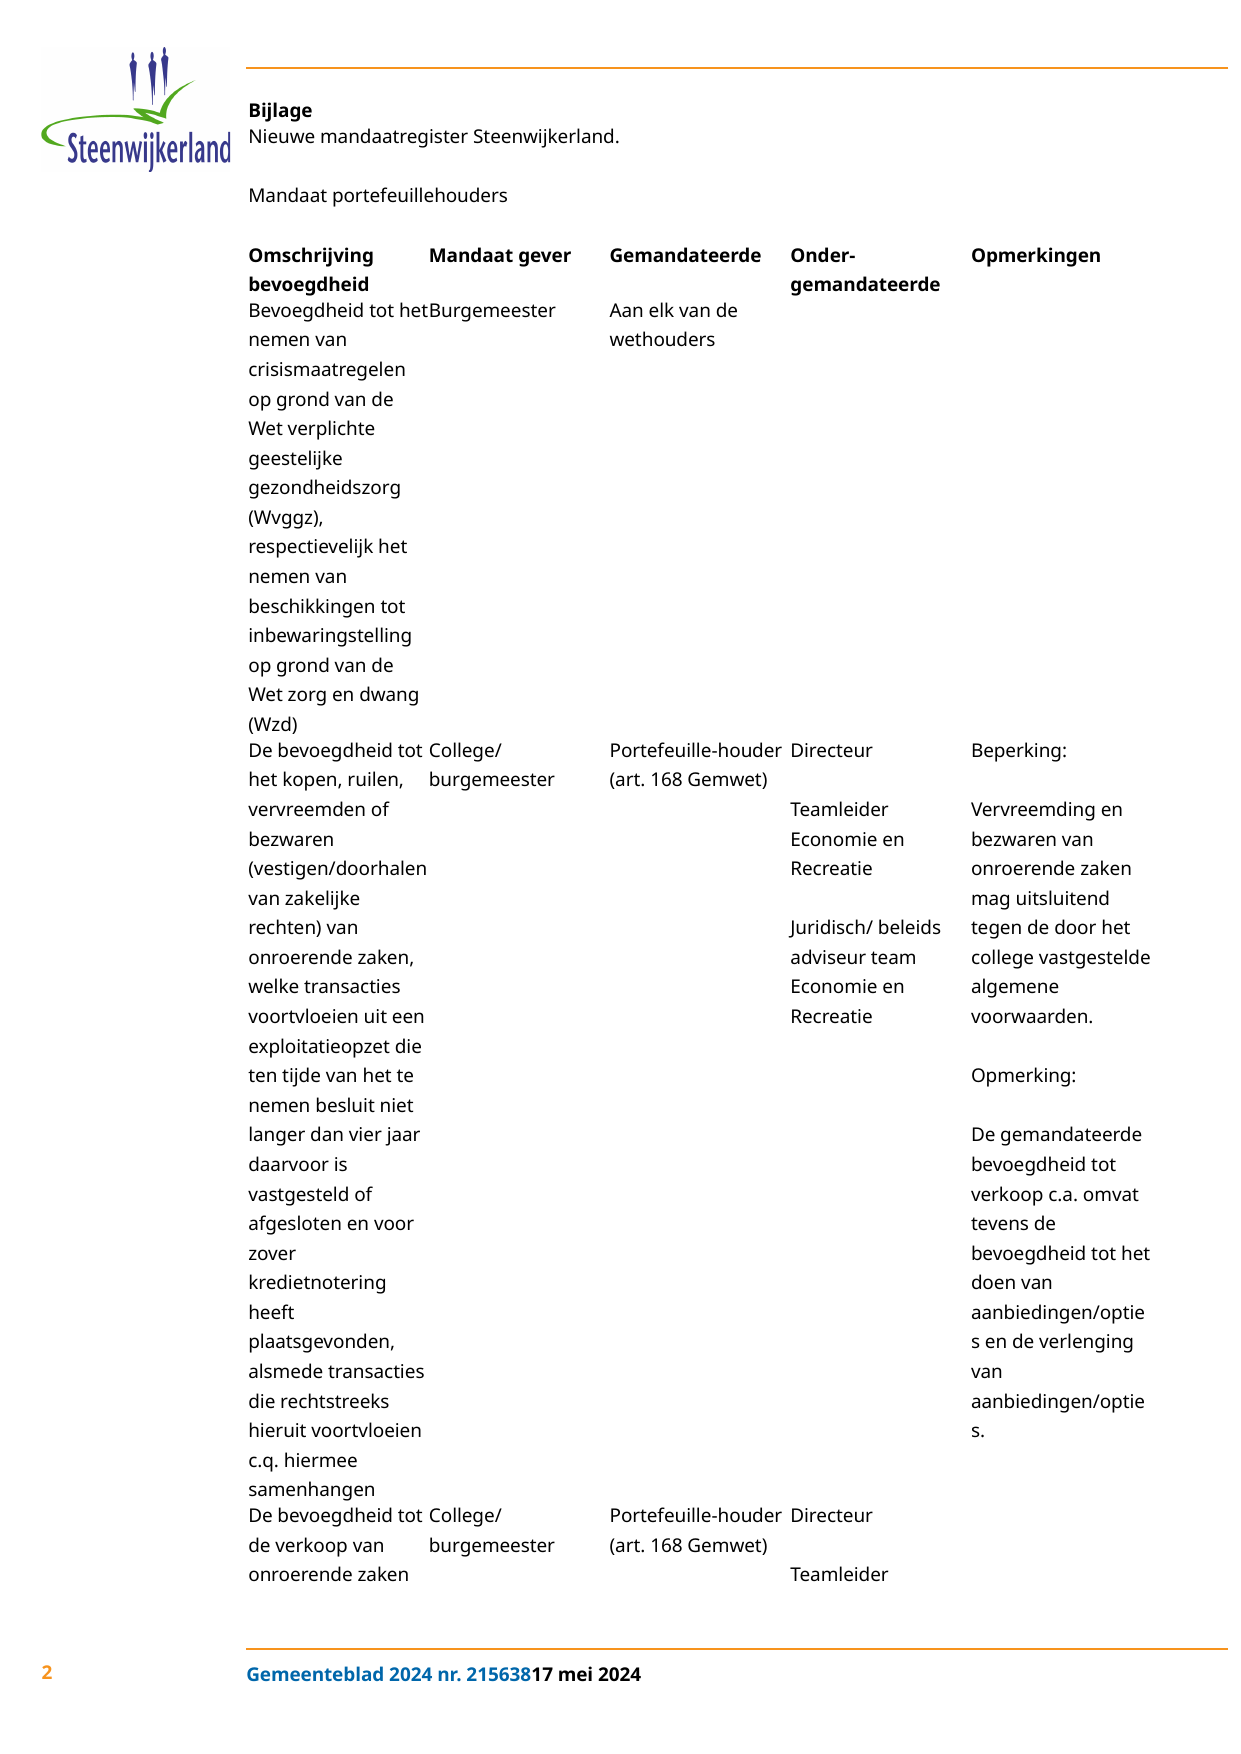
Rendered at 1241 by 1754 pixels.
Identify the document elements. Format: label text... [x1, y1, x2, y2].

text Nieuwe mandaatregister Steenwijkerland. [248, 123, 1152, 149]
table_cell [790, 297, 971, 737]
text Bijlage [248, 95, 1152, 123]
table_cell Portefeuille-houder (art. 168 Gemwet) [609, 1502, 790, 1587]
table_header Onder-gemandateerde [790, 242, 971, 297]
table_cell Aan elk van de wethouders [609, 297, 790, 737]
table_header Omschrijving bevoegdheid [248, 242, 429, 297]
table_header Opmerkingen [971, 242, 1152, 297]
table_cell Portefeuille-houder (art. 168 Gemwet) [609, 737, 790, 1502]
table_cell Bevoegdheid tot het nemen van crisismaatregelen op grond van de Wet verplichte geestelijke gezondheidszorg (Wvggz), respectievelijk het nemen van beschikkingen tot inbewaringstelling op grond van de Wet zorg en dwang (Wzd) [248, 297, 429, 737]
text Mandaat portefeuillehouders [248, 182, 1152, 208]
table_header Mandaat gever [429, 242, 609, 297]
table_cell De bevoegdheid tot de verkoop van onroerende zaken [248, 1502, 429, 1587]
table_cell College/ burgemeester [429, 1502, 609, 1587]
table_cell Burgemeester [429, 297, 609, 737]
table_cell Directeur Teamleider Economie en Recreatie Juridisch/ beleids adviseur team Economie en Recreatie [790, 737, 971, 1502]
table_cell De bevoegdheid tot het kopen, ruilen, vervreemden of bezwaren (vestigen/doorhalen van zakelijke rechten) van onroerende zaken, welke transacties voortvloeien uit een exploitatieopzet die ten tijde van het te nemen besluit niet langer dan vier jaar daarvoor is vastgesteld of afgesloten en voor zover kredietnotering heeft plaatsgevonden, alsmede transacties die rechtstreeks hieruit voortvloeien c.q. hiermee samenhangen [248, 737, 429, 1502]
table_cell [971, 1502, 1152, 1587]
table_cell Directeur Teamleider [790, 1502, 971, 1587]
table_cell College/ burgemeester [429, 737, 609, 1502]
table_cell [971, 297, 1152, 737]
table_cell Beperking: Vervreemding en bezwaren van onroerende zaken mag uitsluitend tegen de door het college vastgestelde algemene voorwaarden. Opmerking: De gemandateerde bevoegdheid tot verkoop c.a. omvat tevens de bevoegdheid tot het doen van aanbiedingen/opties en de verlenging van aanbiedingen/opties. [971, 737, 1152, 1502]
table_header Gemandateerde [609, 242, 790, 297]
picture [41, 47, 231, 172]
